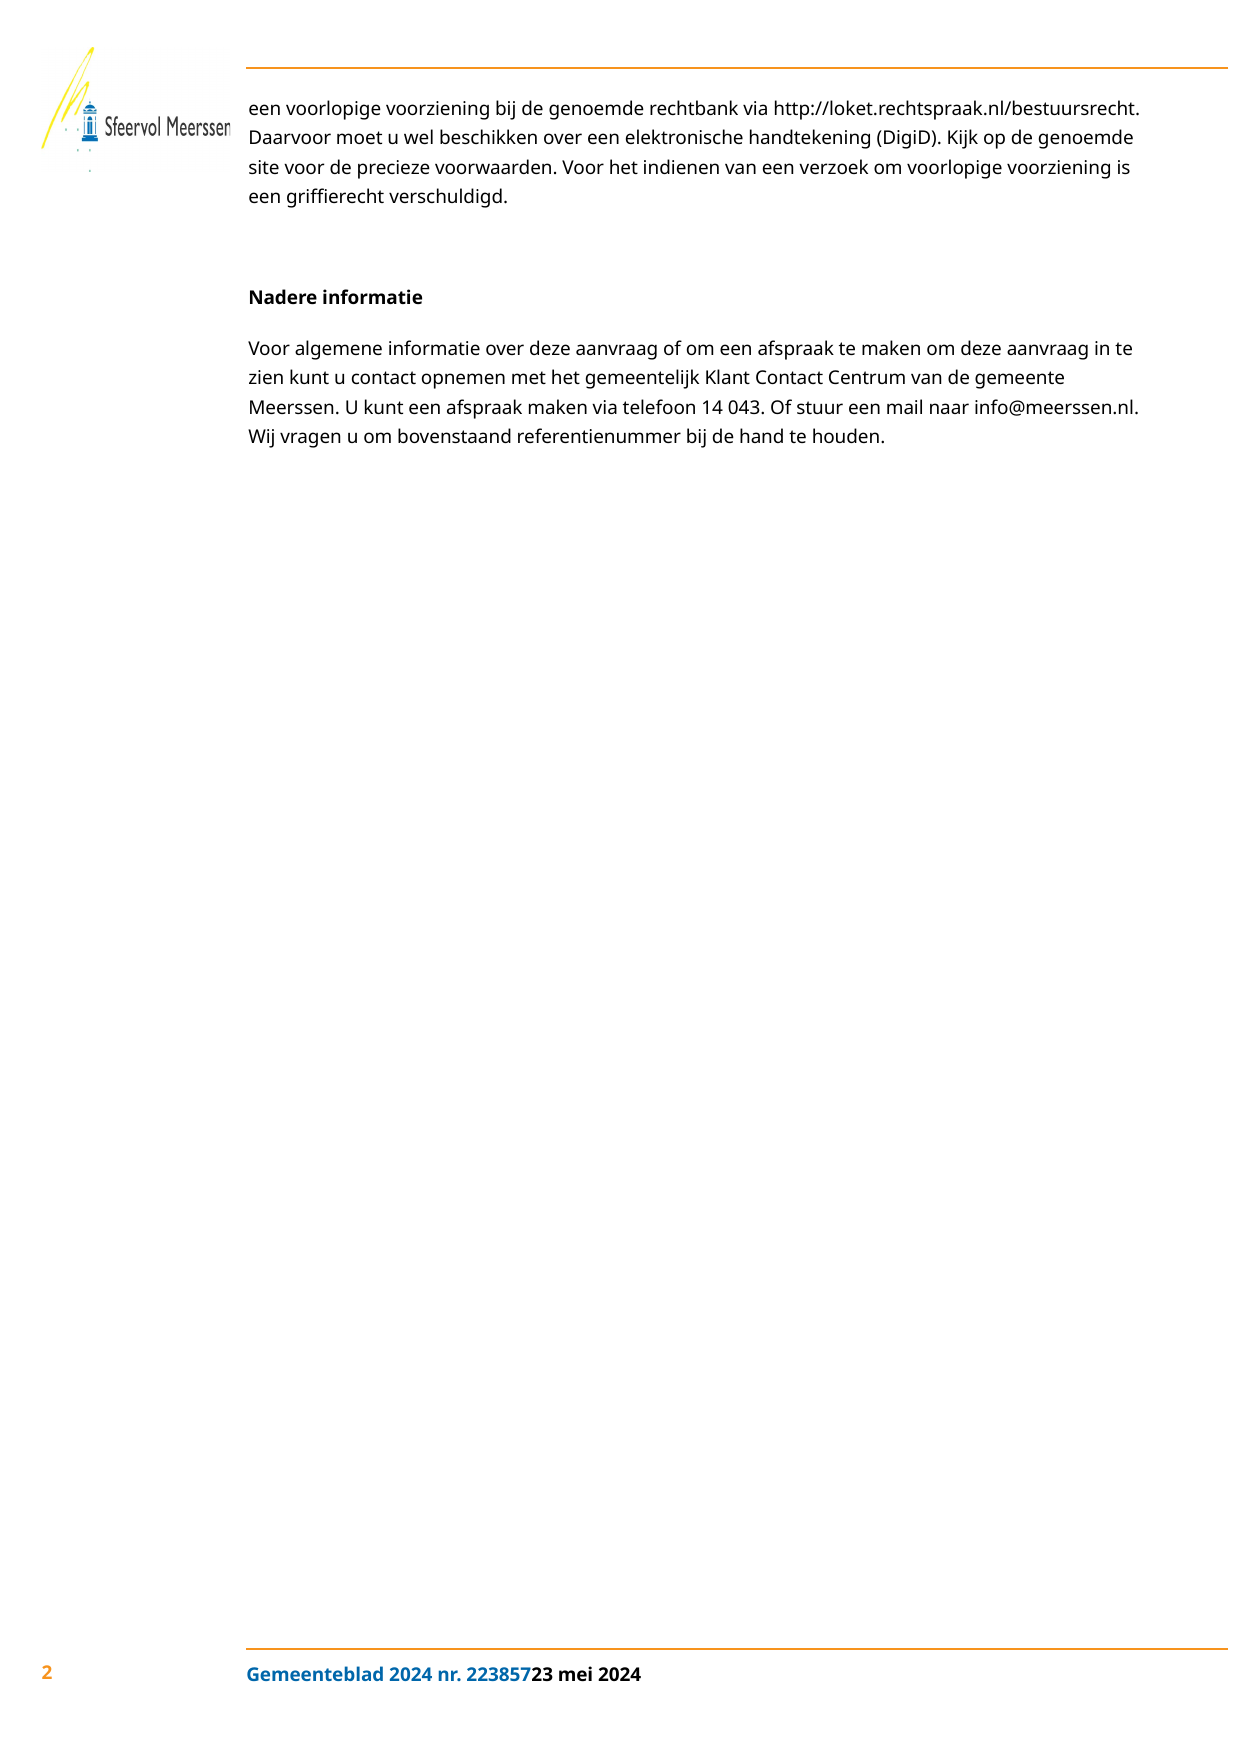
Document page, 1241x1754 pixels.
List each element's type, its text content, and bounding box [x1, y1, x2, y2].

picture [41, 47, 231, 172]
text Nadere informatie [248, 284, 1152, 310]
text een voorlopige voorziening bij de genoemde rechtbank via http://loket.rechtspraak.nl/bestuursrecht. Daarvoor moet u wel beschikken over een elektronische handtekening (DigiD). Kijk op de genoemde site voor de precieze voorwaarden. Voor het indienen van een verzoek om voorlopige voorziening is een griffierecht verschuldigd. [248, 95, 1152, 209]
text Voor algemene informatie over deze aanvraag of om een afspraak te maken om deze aanvraag in te zien kunt u contact opnemen met het gemeentelijk Klant Contact Centrum van de gemeente Meerssen. U kunt een afspraak maken via telefoon 14 043. Of stuur een mail naar info@meerssen.nl. Wij vragen u om bovenstaand referentienummer bij de hand te houden. [248, 335, 1152, 449]
